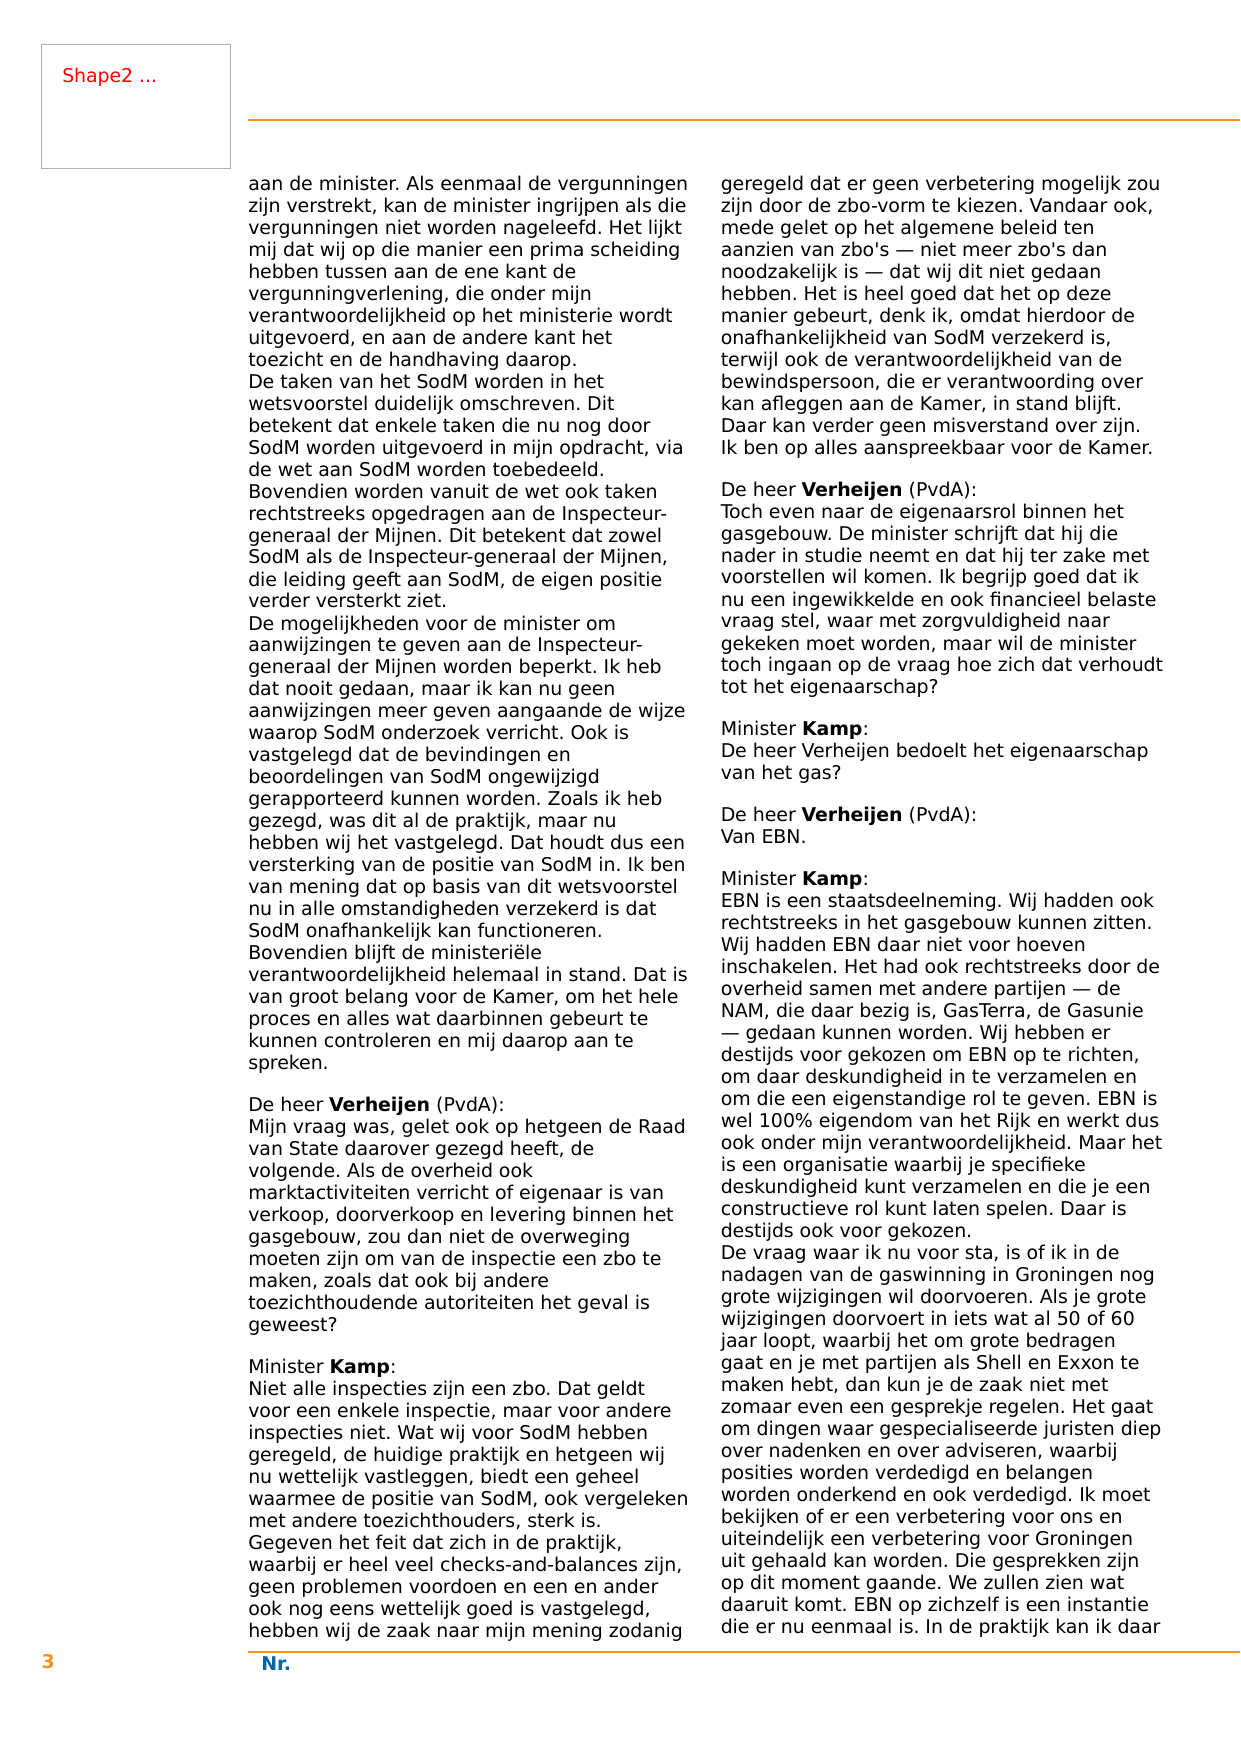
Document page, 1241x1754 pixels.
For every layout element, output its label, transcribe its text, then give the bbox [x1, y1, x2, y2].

text EBN is een staatsdeelneming. Wij hadden ook rechtstreeks in het gasgebouw kunnen zitten. Wij hadden EBN daar niet voor hoeven inschakelen. Het had ook rechtstreeks door de overheid samen met andere partijen — de NAM, die daar bezig is, GasTerra, de Gasunie — gedaan kunnen worden. Wij hebben er destijds voor gekozen om EBN op te richten, om daar deskundigheid in te verzamelen en om die een eigenstandige rol te geven. EBN is wel 100% eigendom van het Rijk en werkt dus ook onder mijn verantwoordelijkheid. Maar het is een organisatie waarbij je specifieke deskundigheid kunt verzamelen en die je een constructieve rol kunt laten spelen. Daar is destijds ook voor gekozen. [721, 890, 1163, 1242]
text Niet alle inspecties zijn een zbo. Dat geldt voor een enkele inspectie, maar voor andere inspecties niet. Wat wij voor SodM hebben geregeld, de huidige praktijk en hetgeen wij nu wettelijk vastleggen, biedt een geheel waarmee de positie van SodM, ook vergeleken met andere toezichthouders, sterk is. Gegeven het feit dat zich in de praktijk, waarbij er heel veel checks-and-balances zijn, geen problemen voordoen en een en ander ook nog eens wettelijk goed is vastgelegd, hebben wij de zaak naar mijn mening zodanig [248, 1378, 691, 1641]
text De heer Verheijen bedoelt het eigenaarschap van het gas? [721, 740, 1163, 784]
text De heer Verheijen (PvdA): [721, 478, 1163, 501]
text Minister Kamp: [248, 1356, 691, 1378]
text aan de minister. Als eenmaal de vergunningen zijn verstrekt, kan de minister ingrijpen als die vergunningen niet worden nageleefd. Het lijkt mij dat wij op die manier een prima scheiding hebben tussen aan de ene kant de vergunningverlening, die onder mijn verantwoordelijkheid op het ministerie wordt uitgevoerd, en aan de andere kant het toezicht en de handhaving daarop. [248, 173, 691, 371]
text Minister Kamp: [721, 868, 1163, 890]
text Van EBN. [721, 826, 1163, 848]
text De mogelijkheden voor de minister om aanwijzingen te geven aan de Inspecteur-generaal der Mijnen worden beperkt. Ik heb dat nooit gedaan, maar ik kan nu geen aanwijzingen meer geven aangaande de wijze waarop SodM onderzoek verricht. Ook is vastgelegd dat de bevindingen en beoordelingen van SodM ongewijzigd gerapporteerd kunnen worden. Zoals ik heb gezegd, was dit al de praktijk, maar nu hebben wij het vastgelegd. Dat houdt dus een versterking van de positie van SodM in. Ik ben van mening dat op basis van dit wetsvoorstel nu in alle omstandigheden verzekerd is dat SodM onafhankelijk kan functioneren. Bovendien blijft de ministeriële verantwoordelijkheid helemaal in stand. Dat is van groot belang voor de Kamer, om het hele proces en alles wat daarbinnen gebeurt te kunnen controleren en mij daarop aan te spreken. [248, 612, 691, 1074]
text De heer Verheijen (PvdA): [721, 804, 1163, 826]
text Toch even naar de eigenaarsrol binnen het gasgebouw. De minister schrijft dat hij die nader in studie neemt en dat hij ter zake met voorstellen wil komen. Ik begrijp goed dat ik nu een ingewikkelde en ook financieel belaste vraag stel, waar met zorgvuldigheid naar gekeken moet worden, maar wil de minister toch ingaan op de vraag hoe zich dat verhoudt tot het eigenaarschap? [721, 501, 1163, 698]
text De taken van het SodM worden in het wetsvoorstel duidelijk omschreven. Dit betekent dat enkele taken die nu nog door SodM worden uitgevoerd in mijn opdracht, via de wet aan SodM worden toebedeeld. Bovendien worden vanuit de wet ook taken rechtstreeks opgedragen aan de Inspecteur-generaal der Mijnen. Dit betekent dat zowel SodM als de Inspecteur-generaal der Mijnen, die leiding geeft aan SodM, de eigen positie verder versterkt ziet. [248, 371, 691, 612]
text Mijn vraag was, gelet ook op hetgeen de Raad van State daarover gezegd heeft, de volgende. Als de overheid ook marktactiviteiten verricht of eigenaar is van verkoop, doorverkoop en levering binnen het gasgebouw, zou dan niet de overweging moeten zijn om van de inspectie een zbo te maken, zoals dat ook bij andere toezichthoudende autoriteiten het geval is geweest? [248, 1116, 691, 1336]
text De heer Verheijen (PvdA): [248, 1094, 691, 1116]
text De vraag waar ik nu voor sta, is of ik in de nadagen van de gaswinning in Groningen nog grote wijzigingen wil doorvoeren. Als je grote wijzigingen doorvoert in iets wat al 50 of 60 jaar loopt, waarbij het om grote bedragen gaat en je met partijen als Shell en Exxon te maken hebt, dan kun je de zaak niet met zomaar even een gesprekje regelen. Het gaat om dingen waar gespecialiseerde juristen diep over nadenken en over adviseren, waarbij posities worden verdedigd en belangen worden onderkend en ook verdedigd. Ik moet bekijken of er een verbetering voor ons en uiteindelijk een verbetering voor Groningen uit gehaald kan worden. Die gesprekken zijn op dit moment gaande. We zullen zien wat daaruit komt. EBN op zichzelf is een instantie die er nu eenmaal is. In de praktijk kan ik daar [721, 1242, 1163, 1637]
text Minister Kamp: [721, 718, 1163, 740]
text geregeld dat er geen verbetering mogelijk zou zijn door de zbo-vorm te kiezen. Vandaar ook, mede gelet op het algemene beleid ten aanzien van zbo's — niet meer zbo's dan noodzakelijk is — dat wij dit niet gedaan hebben. Het is heel goed dat het op deze manier gebeurt, denk ik, omdat hierdoor de onafhankelijkheid van SodM verzekerd is, terwijl ook de verantwoordelijkheid van de bewindspersoon, die er verantwoording over kan afleggen aan de Kamer, in stand blijft. Daar kan verder geen misverstand over zijn. Ik ben op alles aanspreekbaar voor de Kamer. [721, 173, 1163, 458]
